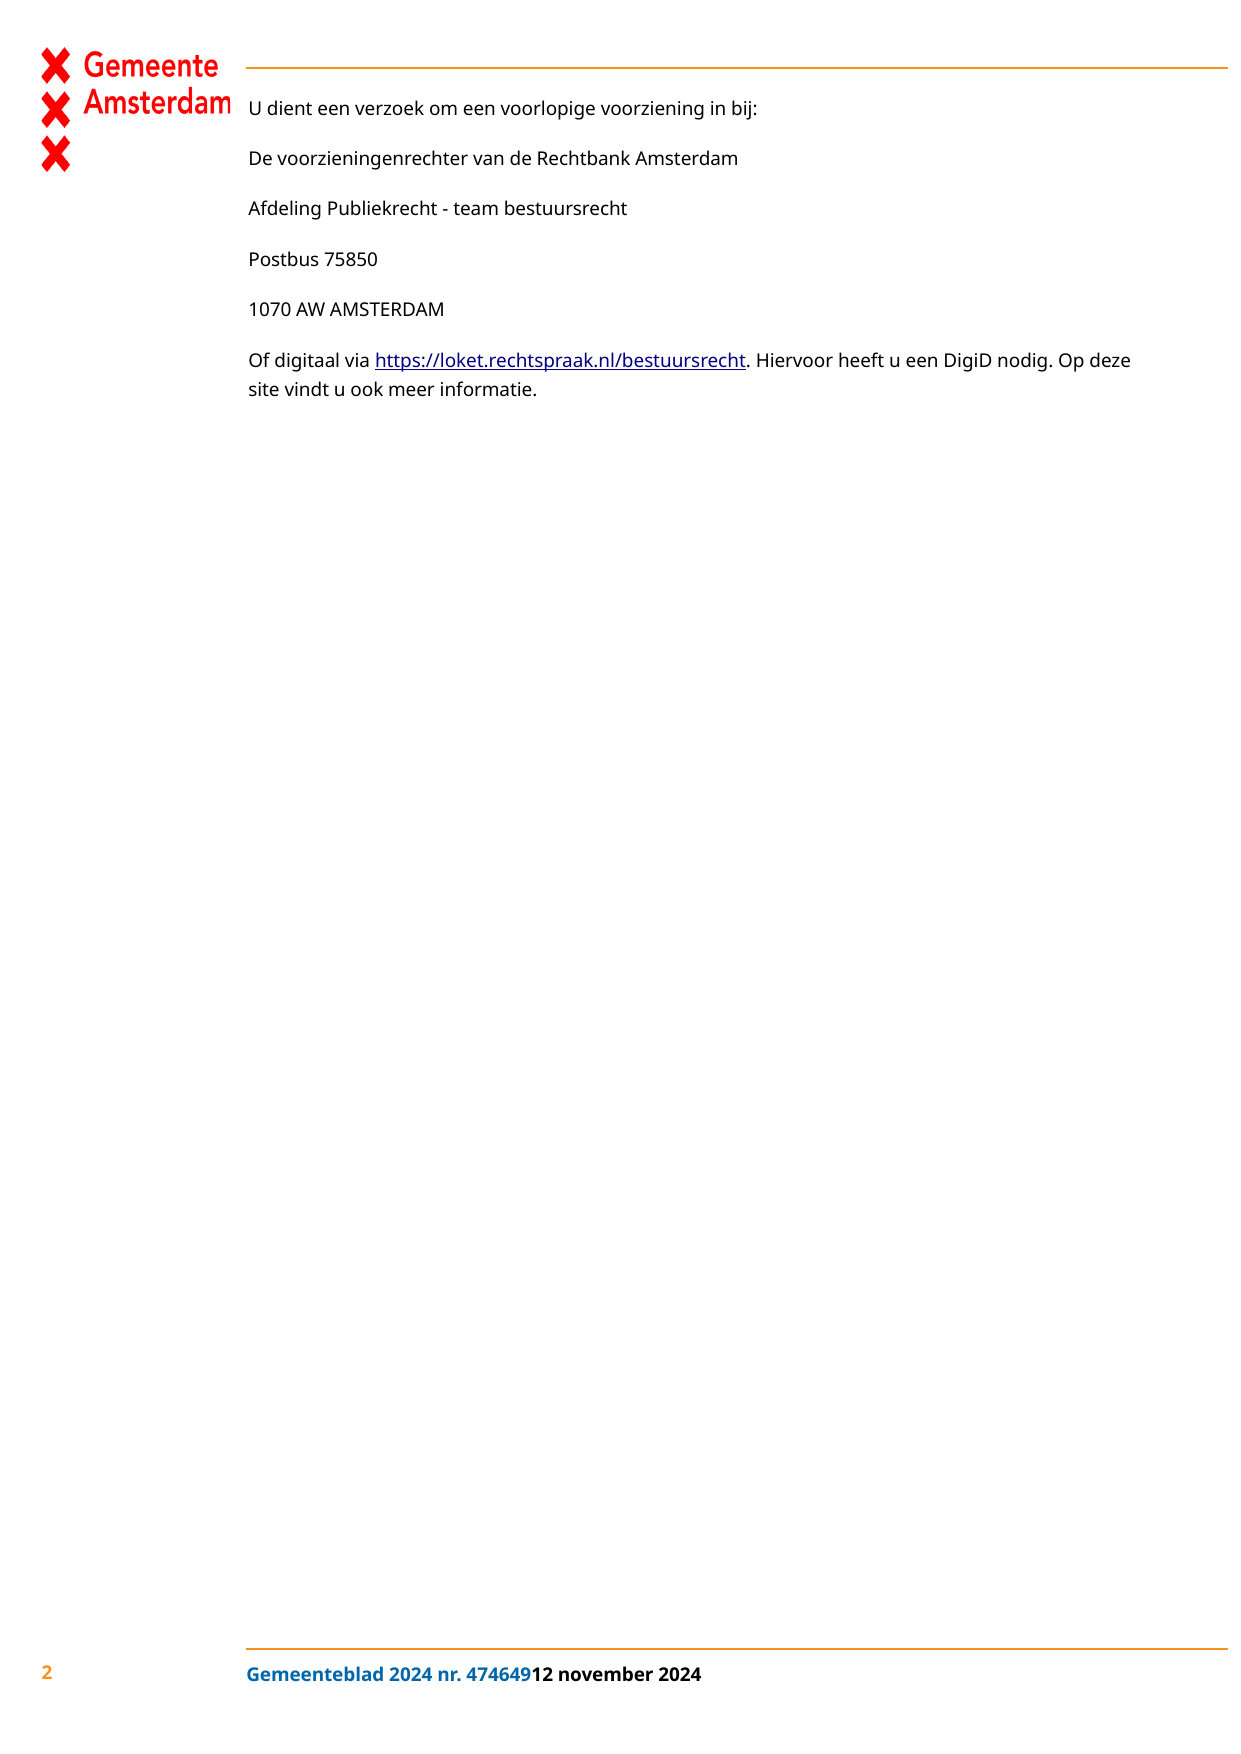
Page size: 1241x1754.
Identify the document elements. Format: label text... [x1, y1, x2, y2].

text U dient een verzoek om een voorlopige voorziening in bij: [248, 95, 1152, 121]
text 1070 AW AMSTERDAM [248, 296, 1152, 322]
text Postbus 75850 [248, 246, 1152, 272]
text Of digitaal via https://loket.rechtspraak.nl/bestuursrecht. Hiervoor heeft u een DigiD nodig. Op deze site vindt u ook meer informatie. [248, 347, 1152, 402]
text Afdeling Publiekrecht - team bestuursrecht [248, 196, 1152, 221]
text De voorzieningenrechter van de Rechtbank Amsterdam [248, 145, 1152, 171]
picture [41, 47, 231, 172]
